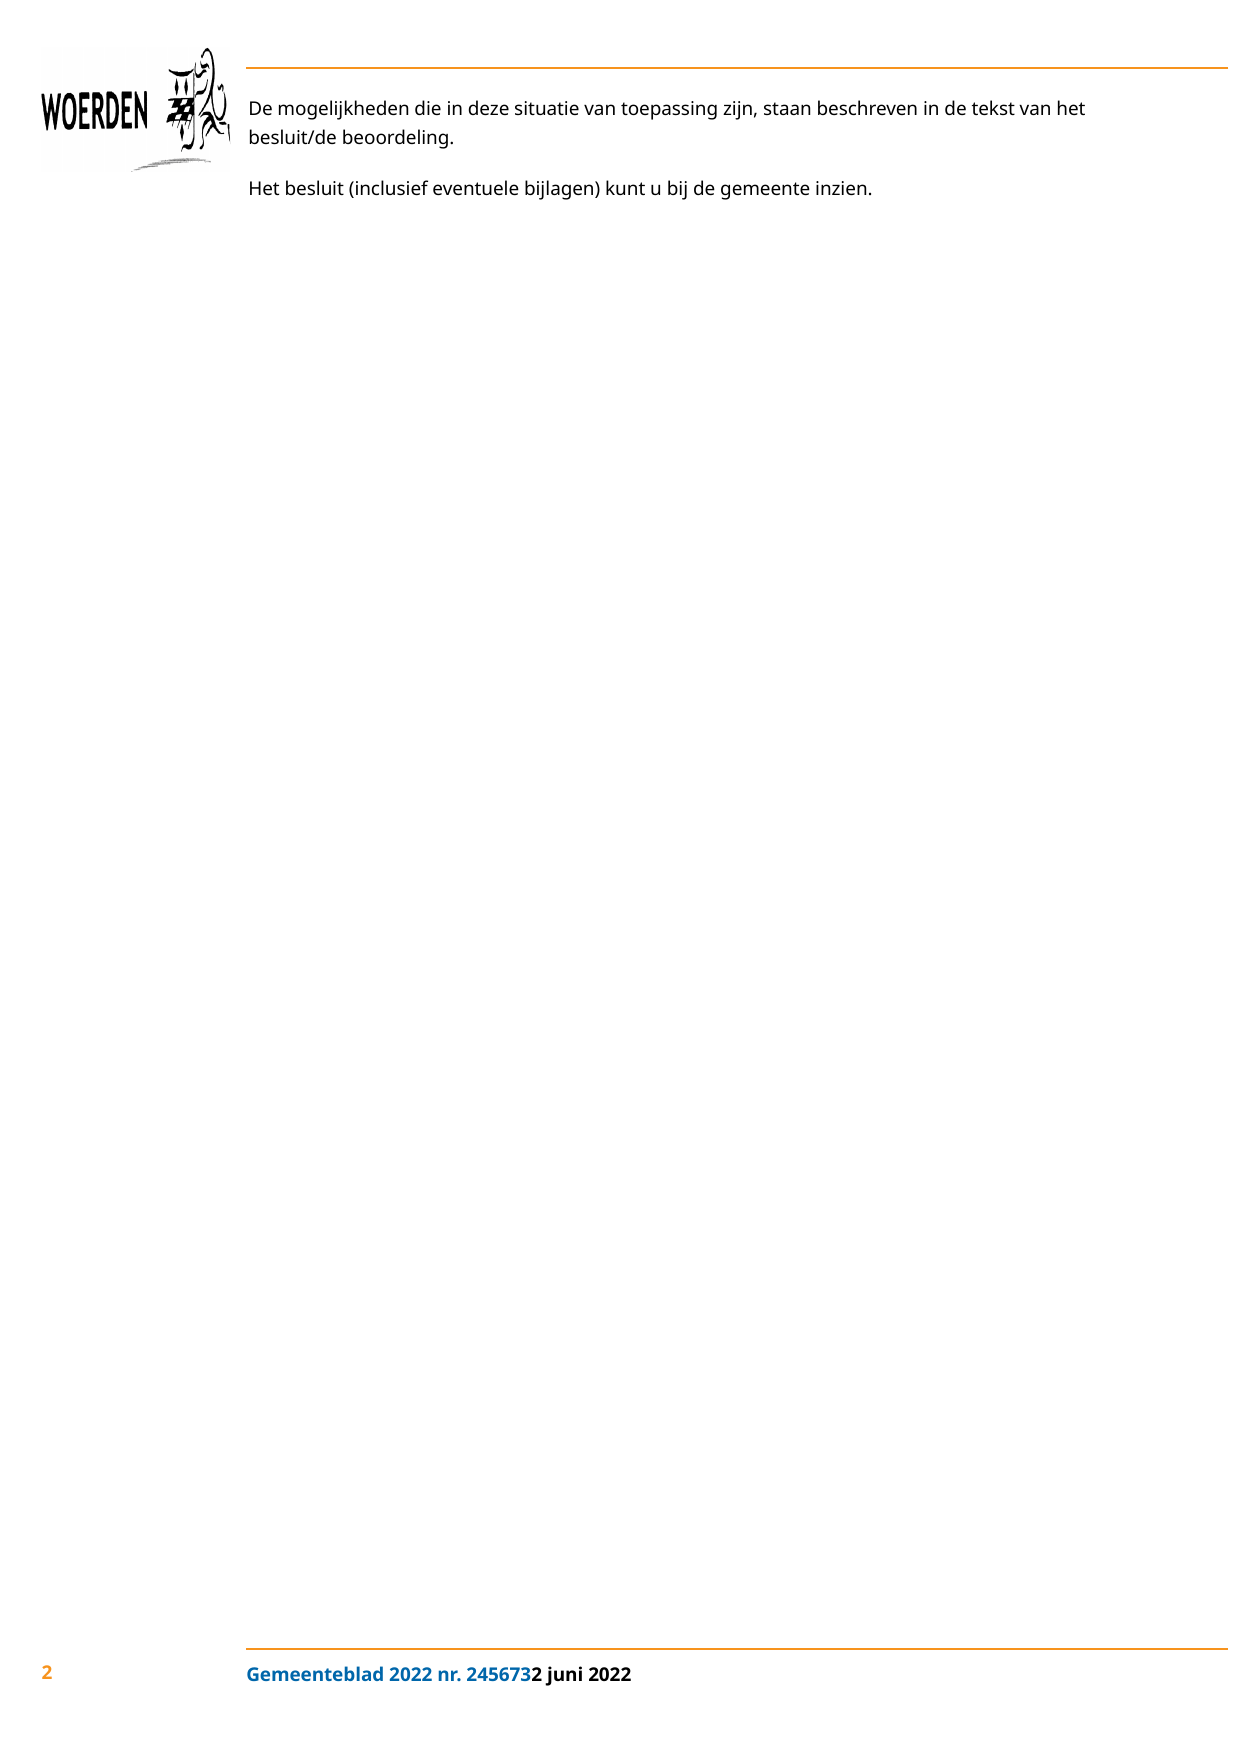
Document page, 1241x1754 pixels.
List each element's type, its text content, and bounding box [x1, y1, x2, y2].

picture [41, 47, 231, 172]
text Het besluit (inclusief eventuele bijlagen) kunt u bij de gemeente inzien. [248, 175, 1152, 201]
text De mogelijkheden die in deze situatie van toepassing zijn, staan beschreven in de tekst van het besluit/de beoordeling. [248, 95, 1152, 150]
